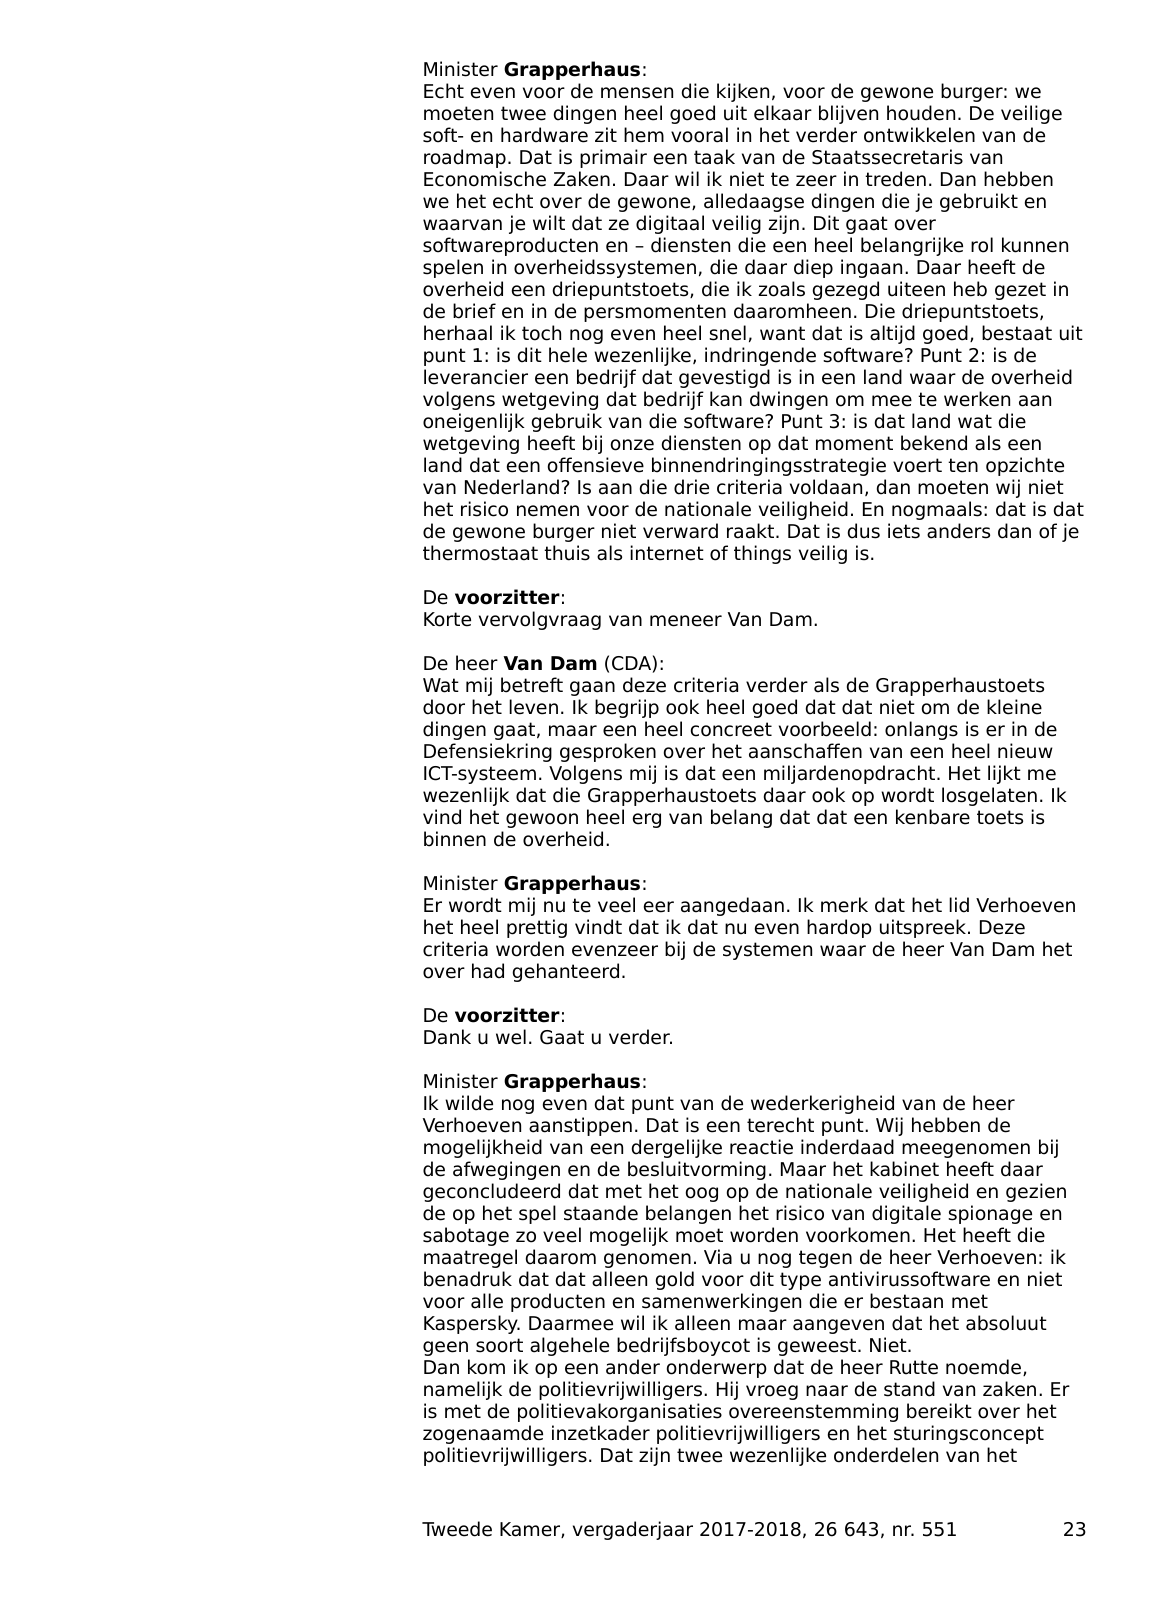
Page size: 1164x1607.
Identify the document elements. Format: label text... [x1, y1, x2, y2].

text De heer Van Dam (CDA): [422, 653, 1087, 675]
text Minister Grapperhaus: [422, 59, 1087, 81]
text Er wordt mij nu te veel eer aangedaan. Ik merk dat het lid Verhoeven het heel prettig vindt dat ik dat nu even hardop uitspreek. Deze criteria worden evenzeer bij de systemen waar de heer Van Dam het over had gehanteerd. [422, 895, 1087, 983]
text Echt even voor de mensen die kijken, voor de gewone burger: we moeten twee dingen heel goed uit elkaar blijven houden. De veilige soft- en hardware zit hem vooral in het verder ontwikkelen van de roadmap. Dat is primair een taak van de Staatssecretaris van Economische Zaken. Daar wil ik niet te zeer in treden. Dan hebben we het echt over de gewone, alledaagse dingen die je gebruikt en waarvan je wilt dat ze digitaal veilig zijn. Dit gaat over softwareproducten en – diensten die een heel belangrijke rol kunnen spelen in overheidssystemen, die daar diep ingaan. Daar heeft de overheid een driepuntstoets, die ik zoals gezegd uiteen heb gezet in de brief en in de persmomenten daaromheen. Die driepuntstoets, herhaal ik toch nog even heel snel, want dat is altijd goed, bestaat uit punt 1: is dit hele wezenlijke, indringende software? Punt 2: is de leverancier een bedrijf dat gevestigd is in een land waar de overheid volgens wetgeving dat bedrijf kan dwingen om mee te werken aan oneigenlijk gebruik van die software? Punt 3: is dat land wat die wetgeving heeft bij onze diensten op dat moment bekend als een land dat een offensieve binnendringingsstrategie voert ten opzichte van Nederland? Is aan die drie criteria voldaan, dan moeten wij niet het risico nemen voor de nationale veiligheid. En nogmaals: dat is dat de gewone burger niet verward raakt. Dat is dus iets anders dan of je thermostaat thuis als internet of things veilig is. [422, 81, 1087, 564]
text Korte vervolgvraag van meneer Van Dam. [422, 609, 1087, 631]
text Ik wilde nog even dat punt van de wederkerigheid van de heer Verhoeven aanstippen. Dat is een terecht punt. Wij hebben de mogelijkheid van een dergelijke reactie inderdaad meegenomen bij de afwegingen en de besluitvorming. Maar het kabinet heeft daar geconcludeerd dat met het oog op de nationale veiligheid en gezien de op het spel staande belangen het risico van digitale spionage en sabotage zo veel mogelijk moet worden voorkomen. Het heeft die maatregel daarom genomen. Via u nog tegen de heer Verhoeven: ik benadruk dat dat alleen gold voor dit type antivirussoftware en niet voor alle producten en samenwerkingen die er bestaan met Kaspersky. Daarmee wil ik alleen maar aangeven dat het absoluut geen soort algehele bedrijfsboycot is geweest. Niet. [422, 1093, 1087, 1357]
text De voorzitter: [422, 587, 1087, 609]
text De voorzitter: [422, 1005, 1087, 1027]
text Minister Grapperhaus: [422, 1071, 1087, 1093]
text Wat mij betreft gaan deze criteria verder als de Grapperhaustoets door het leven. Ik begrijp ook heel goed dat dat niet om de kleine dingen gaat, maar een heel concreet voorbeeld: onlangs is er in de Defensiekring gesproken over het aanschaffen van een heel nieuw ICT-systeem. Volgens mij is dat een miljardenopdracht. Het lijkt me wezenlijk dat die Grapperhaustoets daar ook op wordt losgelaten. Ik vind het gewoon heel erg van belang dat dat een kenbare toets is binnen de overheid. [422, 675, 1087, 851]
text Dank u wel. Gaat u verder. [422, 1027, 1087, 1049]
text Minister Grapperhaus: [422, 873, 1087, 895]
text Dan kom ik op een ander onderwerp dat de heer Rutte noemde, namelijk de politievrijwilligers. Hij vroeg naar de stand van zaken. Er is met de politievakorganisaties overeenstemming bereikt over het zogenaamde inzetkader politievrijwilligers en het sturingsconcept politievrijwilligers. Dat zijn twee wezenlijke onderdelen van het [422, 1357, 1087, 1467]
